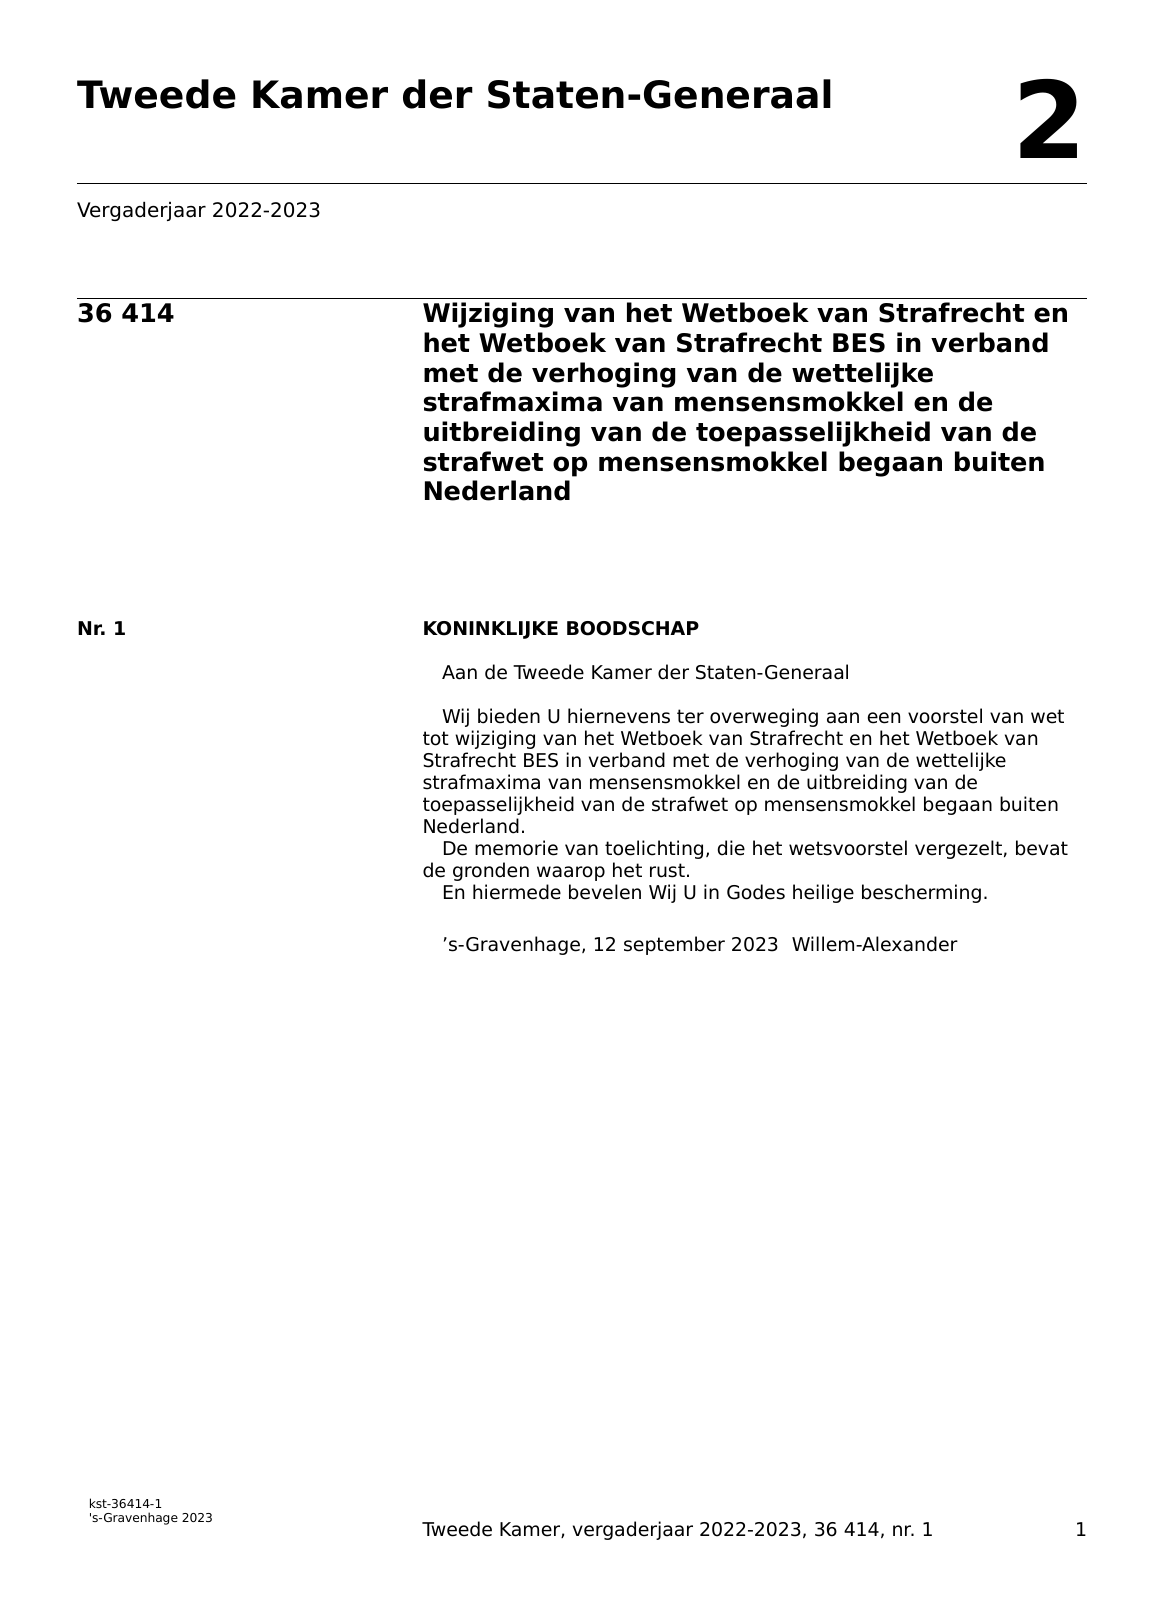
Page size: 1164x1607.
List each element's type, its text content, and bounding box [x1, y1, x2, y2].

table_header 2 [886, 59, 1087, 183]
subtitle Nr. 1 KONINKLIJKE BOODSCHAP [77, 618, 1087, 640]
table_cell Vergaderjaar 2022-2023 [77, 184, 1087, 298]
text Aan de Tweede Kamer der Staten-Generaal [422, 662, 1087, 684]
table_header Tweede Kamer der Staten-Generaal [77, 59, 886, 183]
text De memorie van toelichting, die het wetsvoorstel vergezelt, bevat de gronden waarop het rust. [422, 838, 1087, 882]
text En hiermede bevelen Wij U in Godes heilige bescherming. [422, 882, 1087, 904]
text ’s-Gravenhage, 12 september 2023 Willem-Alexander [422, 934, 1087, 956]
text 's-Gravenhage 2023 [88, 1511, 323, 1525]
subtitle 36 414 Wijziging van het Wetboek van Strafrecht en het Wetboek van Strafrecht BES in verband met de verhoging van de wettelijke strafmaxima van mensensmokkel en de uitbreiding van de toepasselijkheid van de strafwet op mensensmokkel begaan buiten Nederland [77, 299, 1087, 507]
text Wij bieden U hiernevens ter overweging aan een voorstel van wet tot wijziging van het Wetboek van Strafrecht en het Wetboek van Strafrecht BES in verband met de verhoging van de wettelijke strafmaxima van mensensmokkel en de uitbreiding van de toepasselijkheid van de strafwet op mensensmokkel begaan buiten Nederland. [422, 706, 1087, 838]
text kst-36414-1 [88, 1497, 323, 1511]
